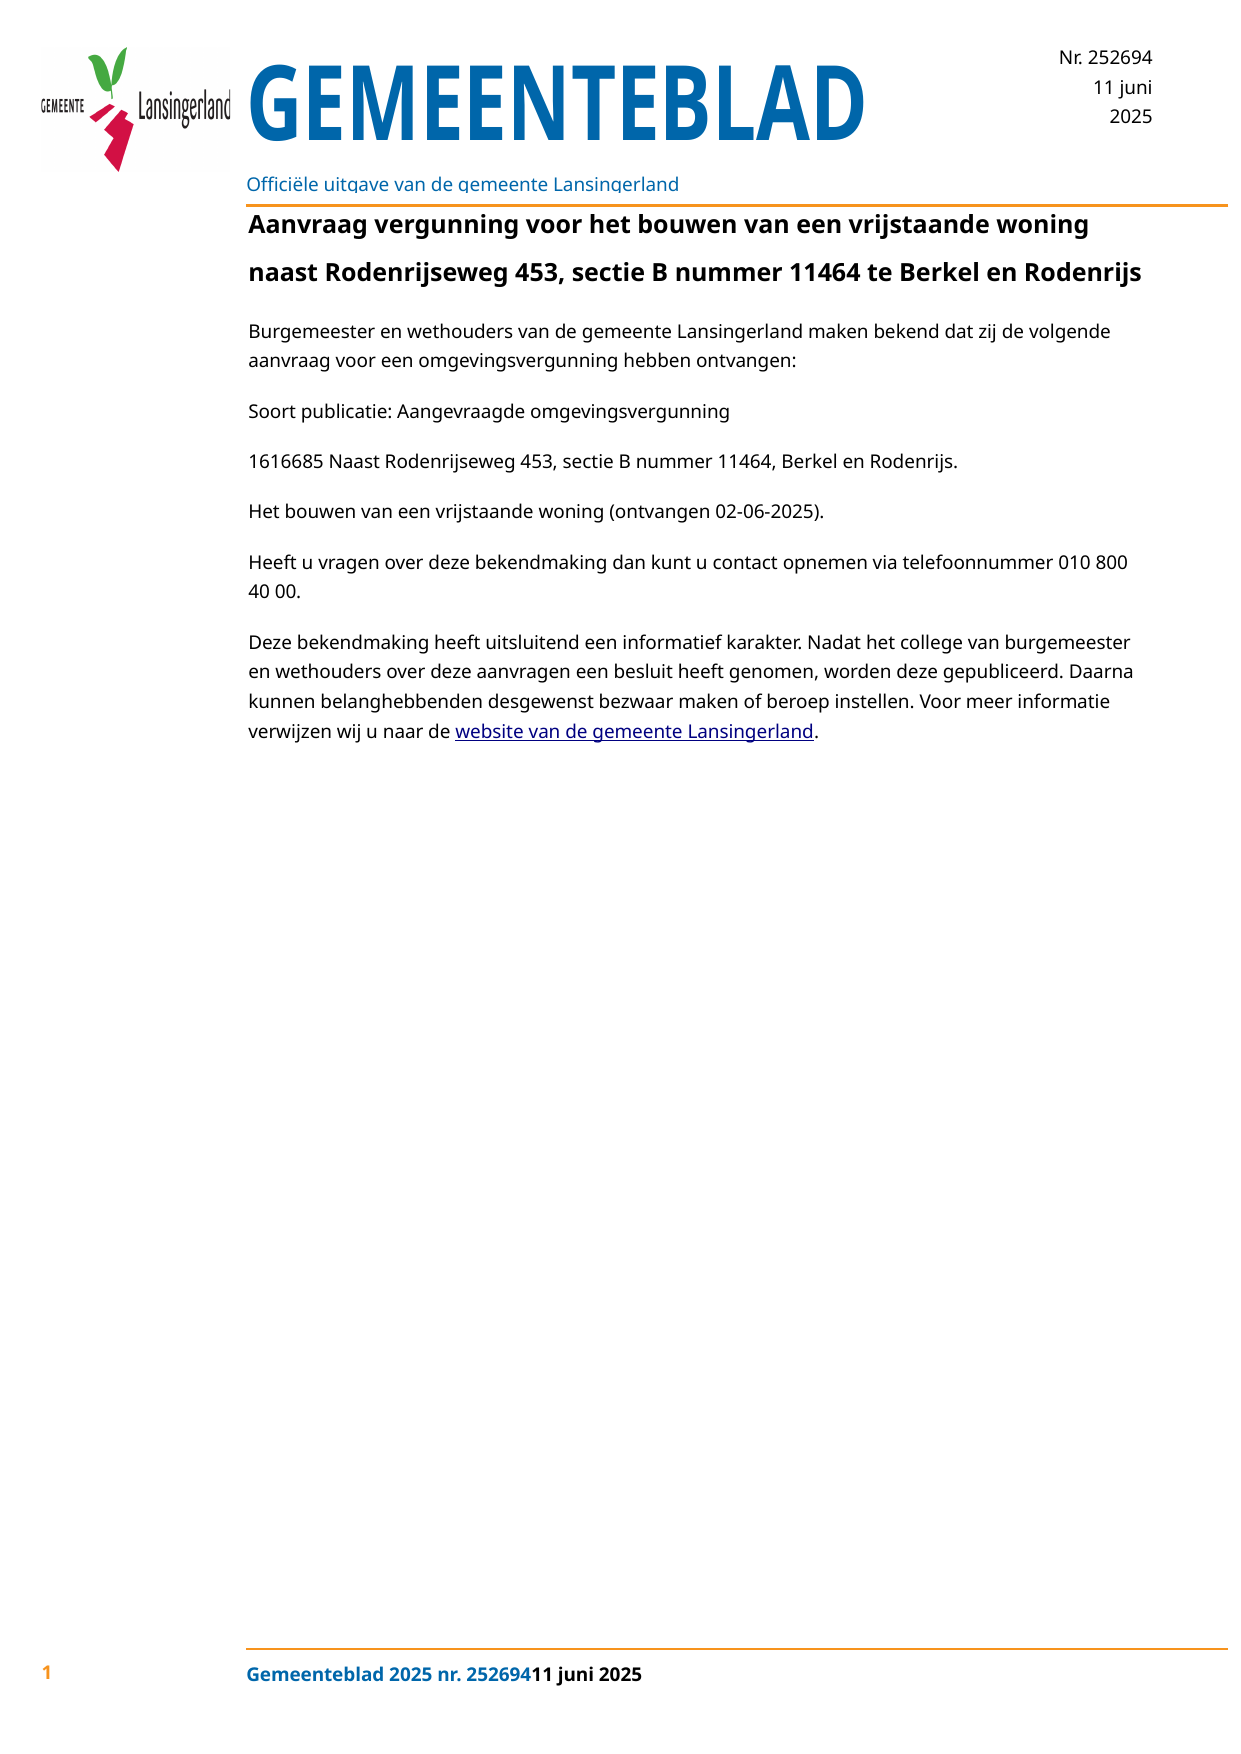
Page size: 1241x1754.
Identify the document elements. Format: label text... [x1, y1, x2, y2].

text 1616685 Naast Rodenrijseweg 453, sectie B nummer 11464, Berkel en Rodenrijs. [248, 448, 1152, 474]
text Het bouwen van een vrijstaande woning (ontvangen 02-06-2025). [248, 499, 1152, 524]
text Deze bekendmaking heeft uitsluitend een informatief karakter. Nadat het college van burgemeester en wethouders over deze aanvragen een besluit heeft genomen, worden deze gepubliceerd. Daarna kunnen belanghebbenden desgewenst bezwaar maken of beroep instellen. Voor meer informatie verwijzen wij u naar de website van de gemeente Lansingerland. [248, 629, 1152, 744]
text Heeft u vragen over deze bekendmaking dan kunt u contact opnemen via telefoonnummer 010 800 40 00. [248, 549, 1152, 604]
picture [41, 47, 231, 172]
text Burgemeester en wethouders van de gemeente Lansingerland maken bekend dat zij de volgende aanvraag voor een omgevingsvergunning hebben ontvangen: [248, 318, 1152, 373]
text Aanvraag vergunning voor het bouwen van een vrijstaande woning naast Rodenrijseweg 453, sectie B nummer 11464 te Berkel en Rodenrijs [248, 207, 1152, 288]
text Soort publicatie: Aangevraagde omgevingsvergunning [248, 398, 1152, 424]
